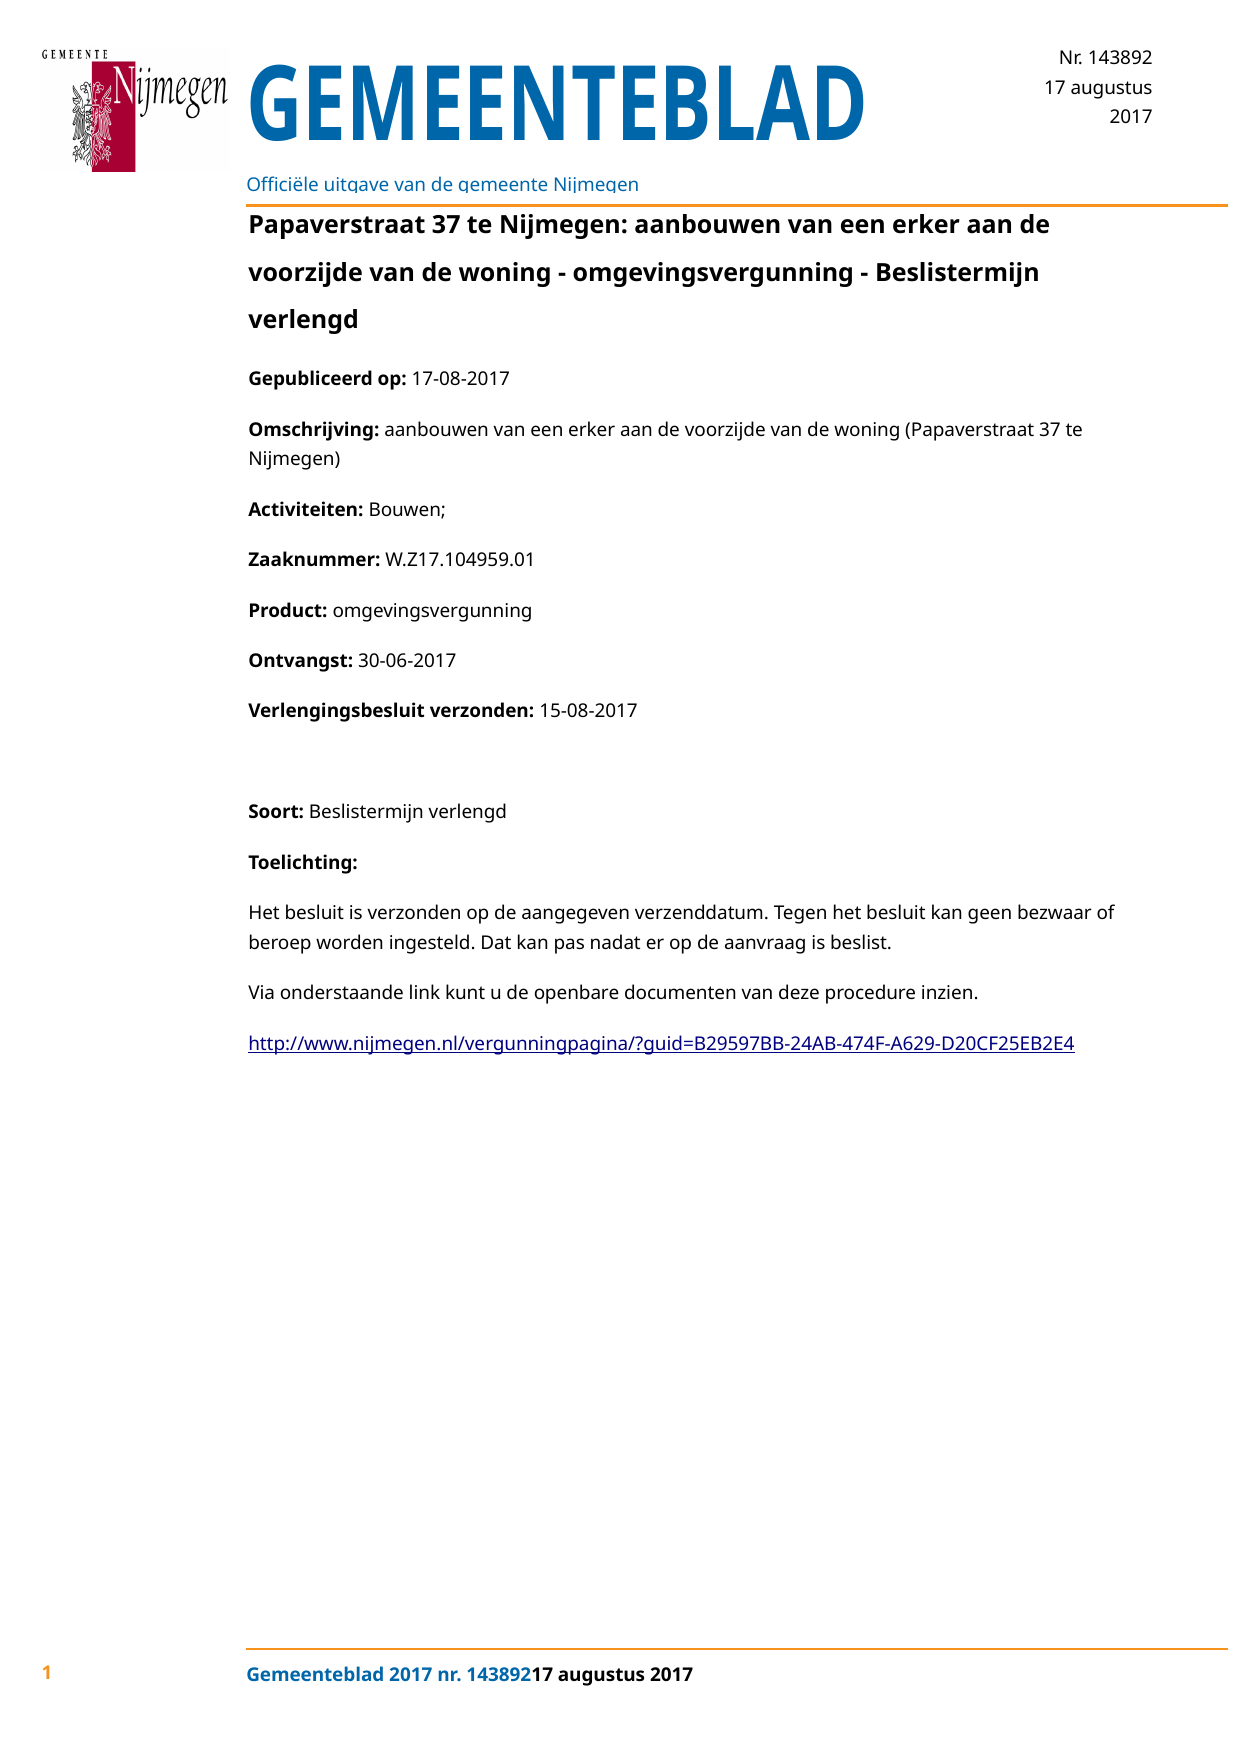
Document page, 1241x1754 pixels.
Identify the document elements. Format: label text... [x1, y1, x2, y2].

text Gepubliceerd op: 17-08-2017 [248, 366, 1152, 391]
text Het besluit is verzonden op de aangegeven verzenddatum. Tegen het besluit kan geen bezwaar of beroep worden ingesteld. Dat kan pas nadat er op de aanvraag is beslist. [248, 899, 1152, 954]
text http://www.nijmegen.nl/vergunningpagina/?guid=B29597BB-24AB-474F-A629-D20CF25EB2E4 [248, 1030, 1152, 1055]
text Papaverstraat 37 te Nijmegen: aanbouwen van een erker aan de voorzijde van de woning - omgevingsvergunning - Beslistermijn verlengd [248, 207, 1152, 336]
text Soort: Beslistermijn verlengd [248, 798, 1152, 824]
text Verlengingsbesluit verzonden: 15-08-2017 [248, 698, 1152, 723]
text Via onderstaande link kunt u de openbare documenten van deze procedure inzien. [248, 979, 1152, 1005]
text Product: omgevingsvergunning [248, 597, 1152, 622]
picture [41, 47, 231, 172]
text Ontvangst: 30-06-2017 [248, 647, 1152, 673]
text Activiteiten: Bouwen; [248, 496, 1152, 522]
text Omschrijving: aanbouwen van een erker aan de voorzijde van de woning (Papaverstraat 37 te Nijmegen) [248, 416, 1152, 471]
text Zaaknummer: W.Z17.104959.01 [248, 546, 1152, 572]
text Toelichting: [248, 849, 1152, 874]
